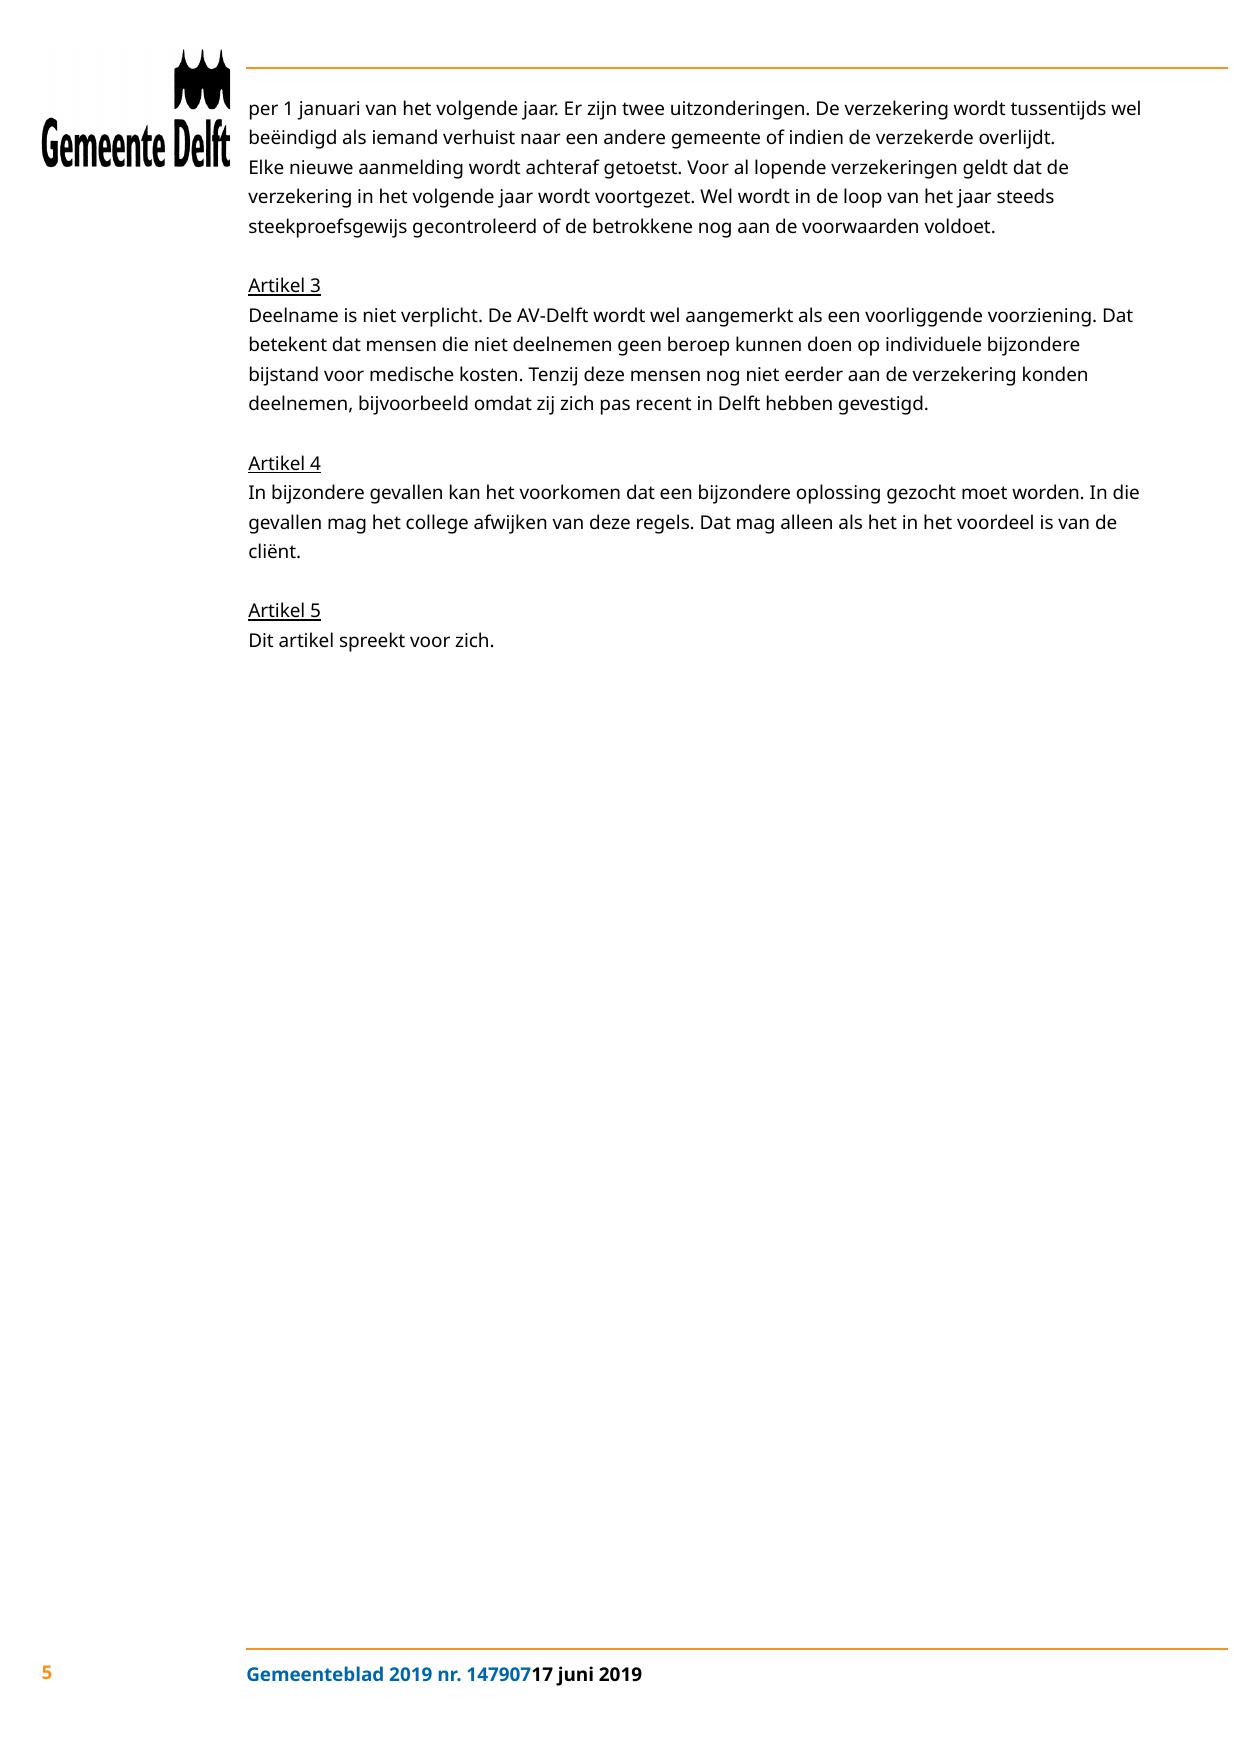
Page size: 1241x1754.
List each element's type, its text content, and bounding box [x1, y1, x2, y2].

text Artikel 5 [248, 598, 1152, 623]
text In bijzondere gevallen kan het voorkomen dat een bijzondere oplossing gezocht moet worden. In die gevallen mag het college afwijken van deze regels. Dat mag alleen als het in het voordeel is van de cliënt. [248, 479, 1152, 564]
text per 1 januari van het volgende jaar. Er zijn twee uitzonderingen. De verzekering wordt tussentijds wel beëindigd als iemand verhuist naar een andere gemeente of indien de verzekerde overlijdt. [248, 95, 1152, 150]
text Deelname is niet verplicht. De AV-Delft wordt wel aangemerkt als een voorliggende voorziening. Dat betekent dat mensen die niet deelnemen geen beroep kunnen doen op individuele bijzondere bijstand voor medische kosten. Tenzij deze mensen nog niet eerder aan de verzekering konden deelnemen, bijvoorbeeld omdat zij zich pas recent in Delft hebben gevestigd. [248, 302, 1152, 416]
text Dit artikel spreekt voor zich. [248, 627, 1152, 653]
text Artikel 3 [248, 272, 1152, 298]
picture [41, 47, 231, 172]
text Elke nieuwe aanmelding wordt achteraf getoetst. Voor al lopende verzekeringen geldt dat de verzekering in het volgende jaar wordt voortgezet. Wel wordt in de loop van het jaar steeds steekproefsgewijs gecontroleerd of de betrokkene nog aan de voorwaarden voldoet. [248, 154, 1152, 239]
text Artikel 4 [248, 450, 1152, 476]
